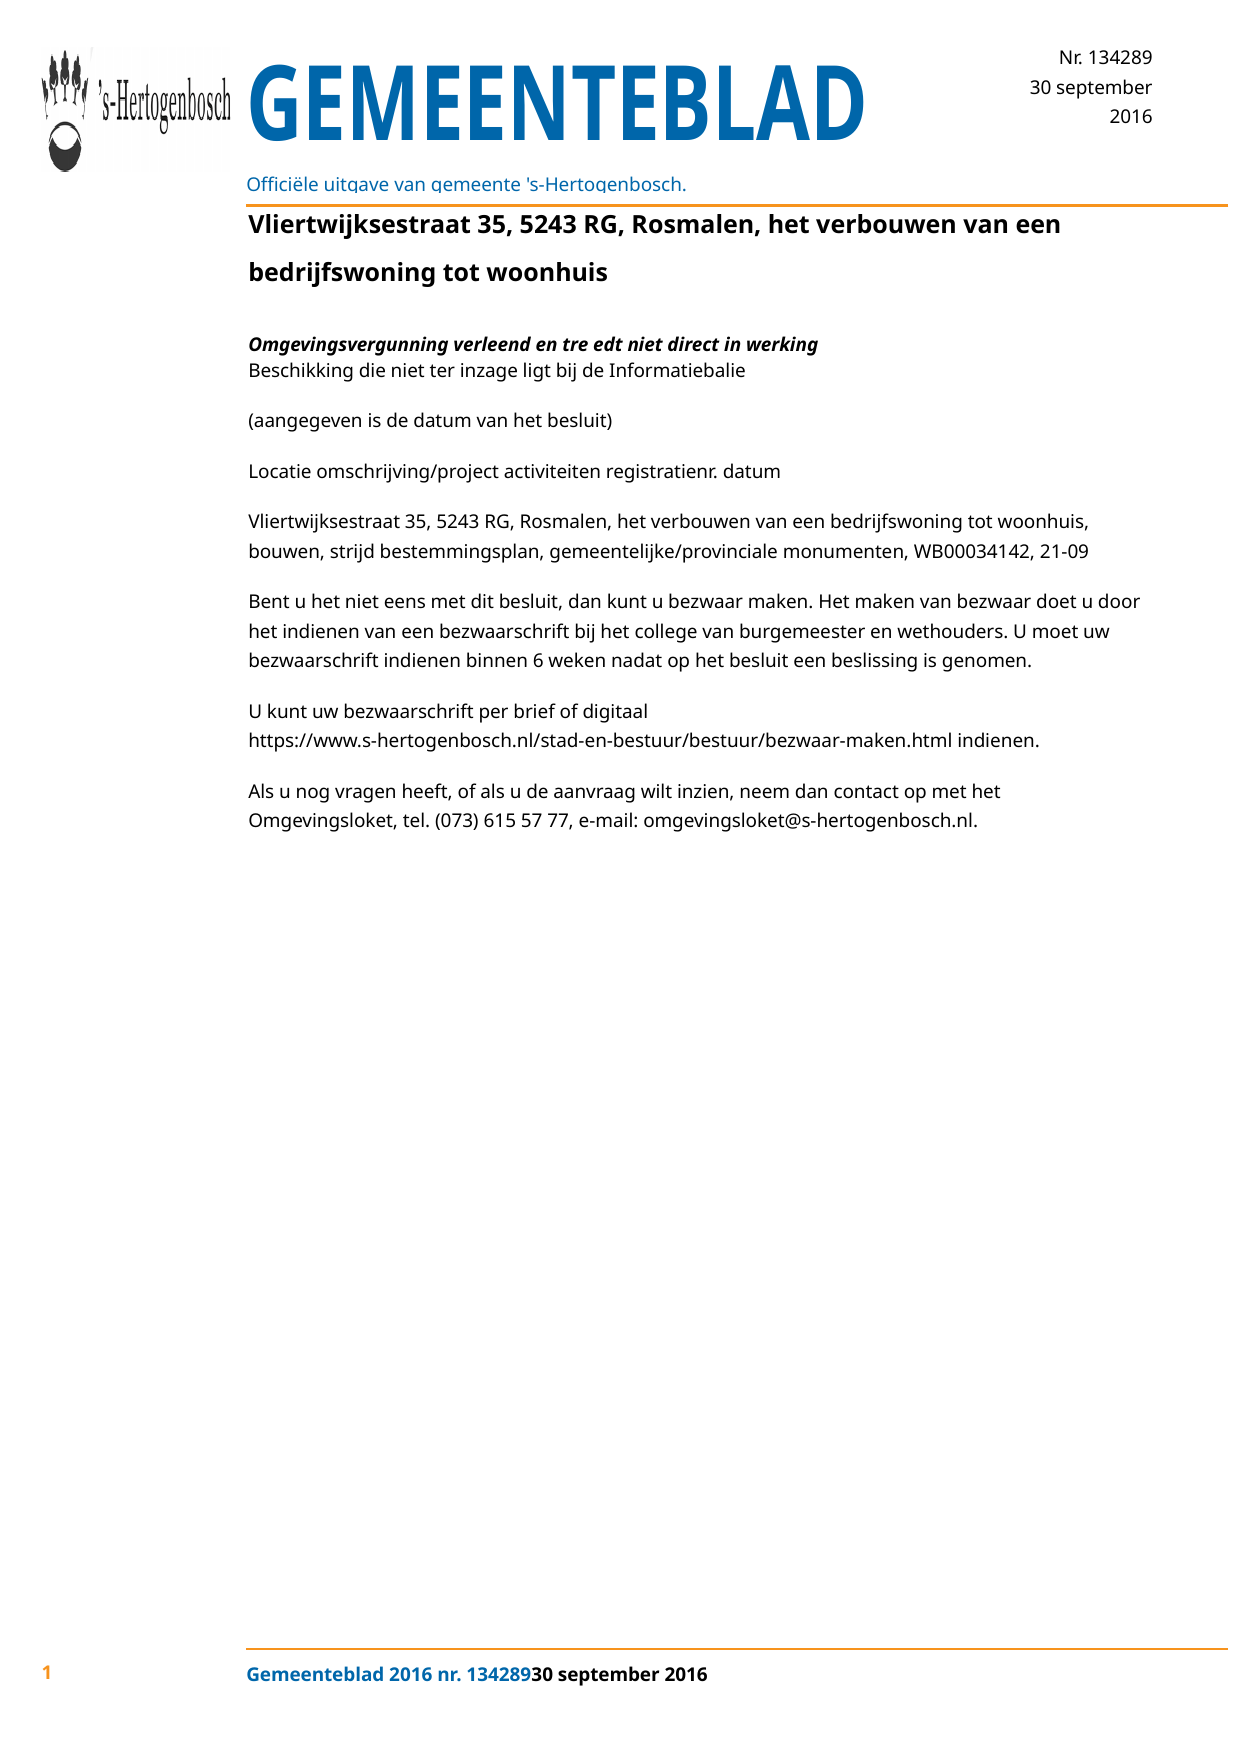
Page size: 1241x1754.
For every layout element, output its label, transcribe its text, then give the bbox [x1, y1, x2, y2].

text Vliertwijksestraat 35, 5243 RG, Rosmalen, het verbouwen van een bedrijfswoning tot woonhuis [248, 207, 1152, 288]
text (aangegeven is de datum van het besluit) [248, 408, 1152, 433]
text Omgevingsvergunning verleend en tre edt niet direct in werking [248, 331, 1152, 357]
picture [41, 47, 231, 172]
text Bent u het niet eens met dit besluit, dan kunt u bezwaar maken. Het maken van bezwaar doet u door het indienen van een bezwaarschrift bij het college van burgemeester en wethouders. U moet uw bezwaarschrift indienen binnen 6 weken nadat op het besluit een beslissing is genomen. [248, 588, 1152, 673]
text Als u nog vragen heeft, of als u de aanvraag wilt inzien, neem dan contact op met het Omgevingsloket, tel. (073) 615 57 77, e-mail: omgevingsloket@s-hertogenbosch.nl. [248, 778, 1152, 833]
text Vliertwijksestraat 35, 5243 RG, Rosmalen, het verbouwen van een bedrijfswoning tot woonhuis, bouwen, strijd bestemmingsplan, gemeentelijke/provinciale monumenten, WB00034142, 21-09 [248, 508, 1152, 564]
text U kunt uw bezwaarschrift per brief of digitaal https://www.s-hertogenbosch.nl/stad-en-bestuur/bestuur/bezwaar-maken.html indienen. [248, 698, 1152, 753]
text Beschikking die niet ter inzage ligt bij de Informatiebalie [248, 357, 1152, 383]
text Locatie omschrijving/project activiteiten registratienr. datum [248, 458, 1152, 484]
